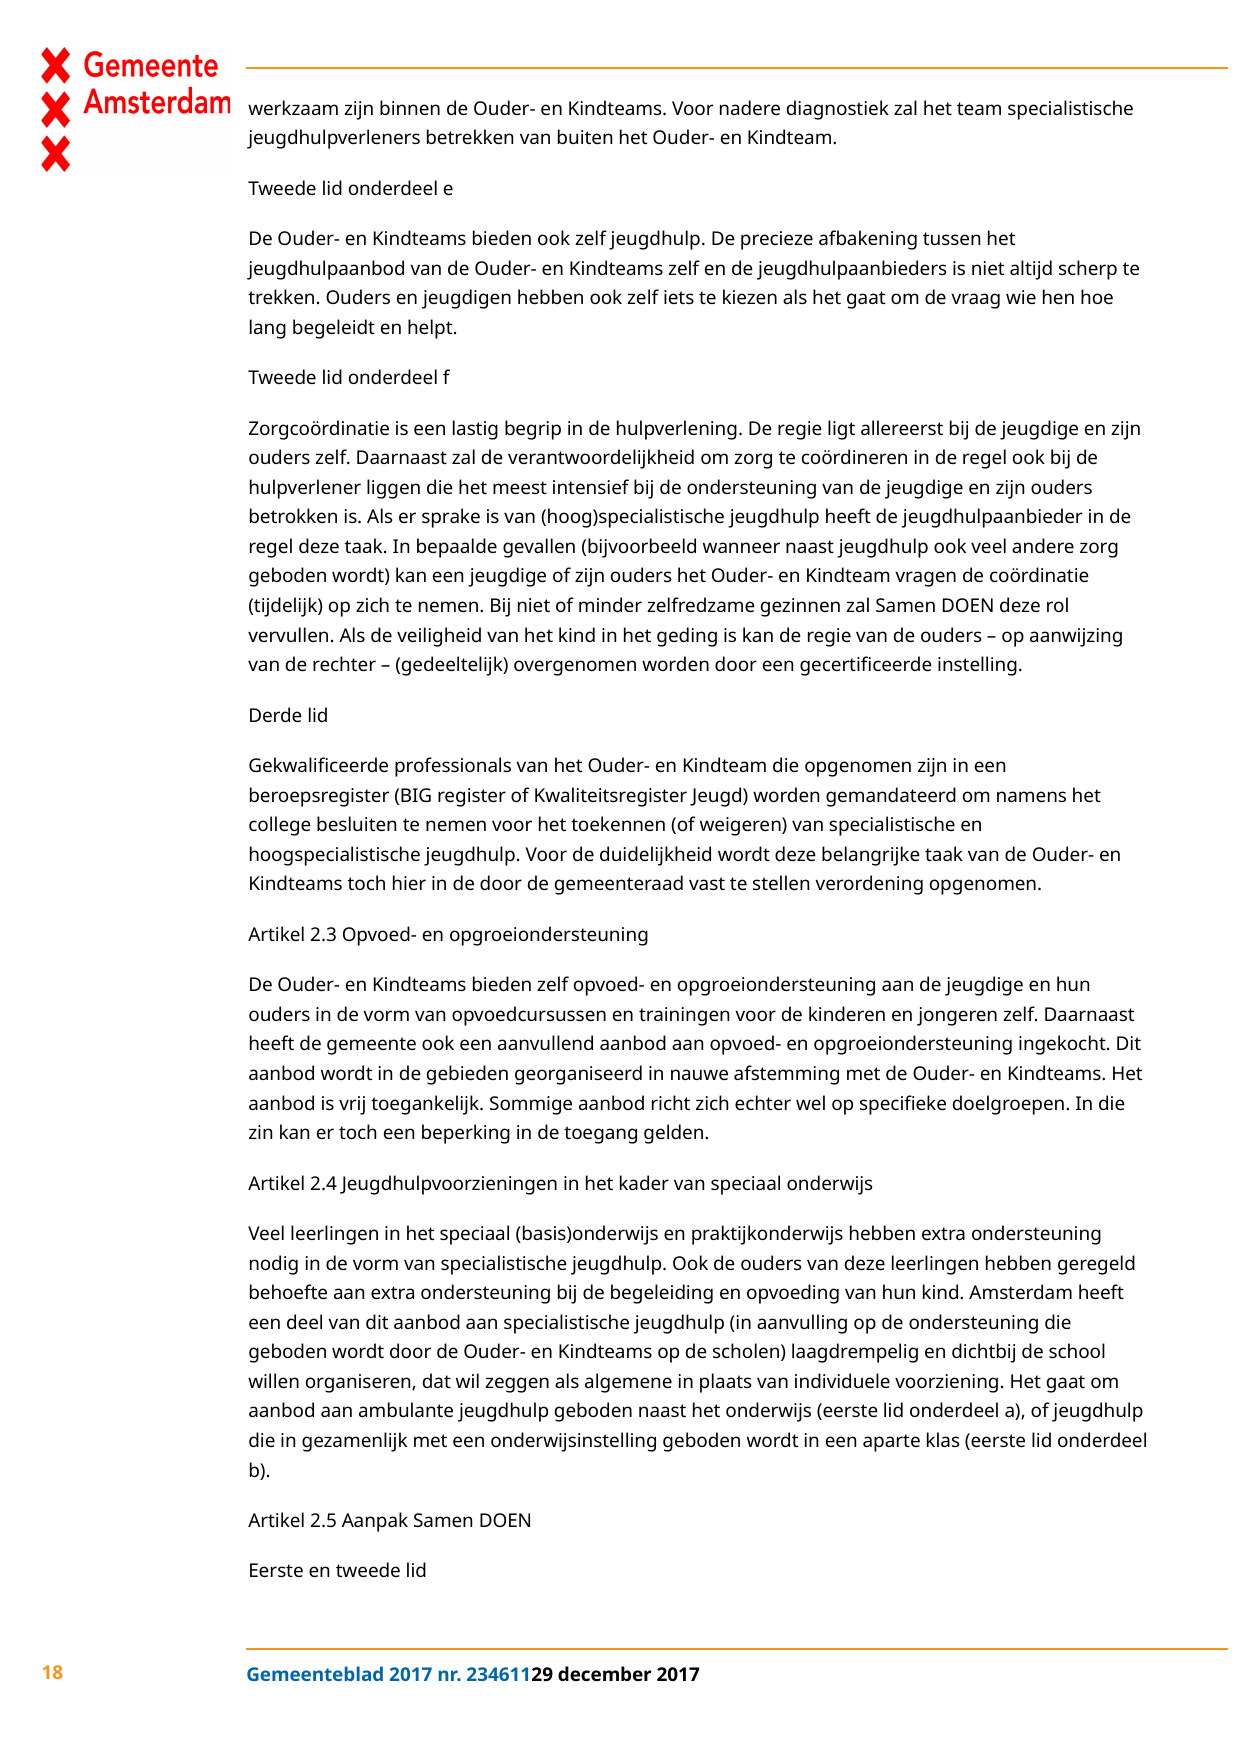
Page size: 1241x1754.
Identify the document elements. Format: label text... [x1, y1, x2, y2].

text Zorgcoördinatie is een lastig begrip in de hulpverlening. De regie ligt allereerst bij de jeugdige en zijn ouders zelf. Daarnaast zal de verantwoordelijkheid om zorg te coördineren in de regel ook bij de hulpverlener liggen die het meest intensief bij de ondersteuning van de jeugdige en zijn ouders betrokken is. Als er sprake is van (hoog)specialistische jeugdhulp heeft de jeugdhulpaanbieder in de regel deze taak. In bepaalde gevallen (bijvoorbeeld wanneer naast jeugdhulp ook veel andere zorg geboden wordt) kan een jeugdige of zijn ouders het Ouder- en Kindteam vragen de coördinatie (tijdelijk) op zich te nemen. Bij niet of minder zelfredzame gezinnen zal Samen DOEN deze rol vervullen. Als de veiligheid van het kind in het geding is kan de regie van de ouders – op aanwijzing van de rechter – (gedeeltelijk) overgenomen worden door een gecertificeerde instelling. [248, 415, 1152, 677]
text Eerste en tweede lid [248, 1558, 1152, 1583]
text Artikel 2.4 Jeugdhulpvoorzieningen in het kader van speciaal onderwijs [248, 1170, 1152, 1196]
text Artikel 2.5 Aanpak Samen DOEN [248, 1507, 1152, 1533]
text De Ouder- en Kindteams bieden ook zelf jeugdhulp. De precieze afbakening tussen het jeugdhulpaanbod van de Ouder- en Kindteams zelf en de jeugdhulpaanbieders is niet altijd scherp te trekken. Ouders en jeugdigen hebben ook zelf iets te kiezen als het gaat om de vraag wie hen hoe lang begeleidt en helpt. [248, 225, 1152, 340]
text Artikel 2.3 Opvoed- en opgroeiondersteuning [248, 921, 1152, 947]
text Tweede lid onderdeel e [248, 175, 1152, 201]
text Tweede lid onderdeel f [248, 364, 1152, 390]
text Gekwalificeerde professionals van het Ouder- en Kindteam die opgenomen zijn in een beroepsregister (BIG register of Kwaliteitsregister Jeugd) worden gemandateerd om namens het college besluiten te nemen voor het toekennen (of weigeren) van specialistische en hoogspecialistische jeugdhulp. Voor de duidelijkheid wordt deze belangrijke taak van de Ouder- en Kindteams toch hier in de door de gemeenteraad vast te stellen verordening opgenomen. [248, 752, 1152, 896]
text werkzaam zijn binnen de Ouder- en Kindteams. Voor nadere diagnostiek zal het team specialistische jeugdhulpverleners betrekken van buiten het Ouder- en Kindteam. [248, 95, 1152, 150]
text Derde lid [248, 702, 1152, 728]
picture [41, 47, 231, 172]
text De Ouder- en Kindteams bieden zelf opvoed- en opgroeiondersteuning aan de jeugdige en hun ouders in de vorm van opvoedcursussen en trainingen voor de kinderen en jongeren zelf. Daarnaast heeft de gemeente ook een aanvullend aanbod aan opvoed- en opgroeiondersteuning ingekocht. Dit aanbod wordt in de gebieden georganiseerd in nauwe afstemming met de Ouder- en Kindteams. Het aanbod is vrij toegankelijk. Sommige aanbod richt zich echter wel op specifieke doelgroepen. In die zin kan er toch een beperking in de toegang gelden. [248, 971, 1152, 1145]
text Veel leerlingen in het speciaal (basis)onderwijs en praktijkonderwijs hebben extra ondersteuning nodig in de vorm van specialistische jeugdhulp. Ook de ouders van deze leerlingen hebben geregeld behoefte aan extra ondersteuning bij de begeleiding en opvoeding van hun kind. Amsterdam heeft een deel van dit aanbod aan specialistische jeugdhulp (in aanvulling op de ondersteuning die geboden wordt door de Ouder- en Kindteams op de scholen) laagdrempelig en dichtbij de school willen organiseren, dat wil zeggen als algemene in plaats van individuele voorziening. Het gaat om aanbod aan ambulante jeugdhulp geboden naast het onderwijs (eerste lid onderdeel a), of jeugdhulp die in gezamenlijk met een onderwijsinstelling geboden wordt in een aparte klas (eerste lid onderdeel b). [248, 1220, 1152, 1483]
